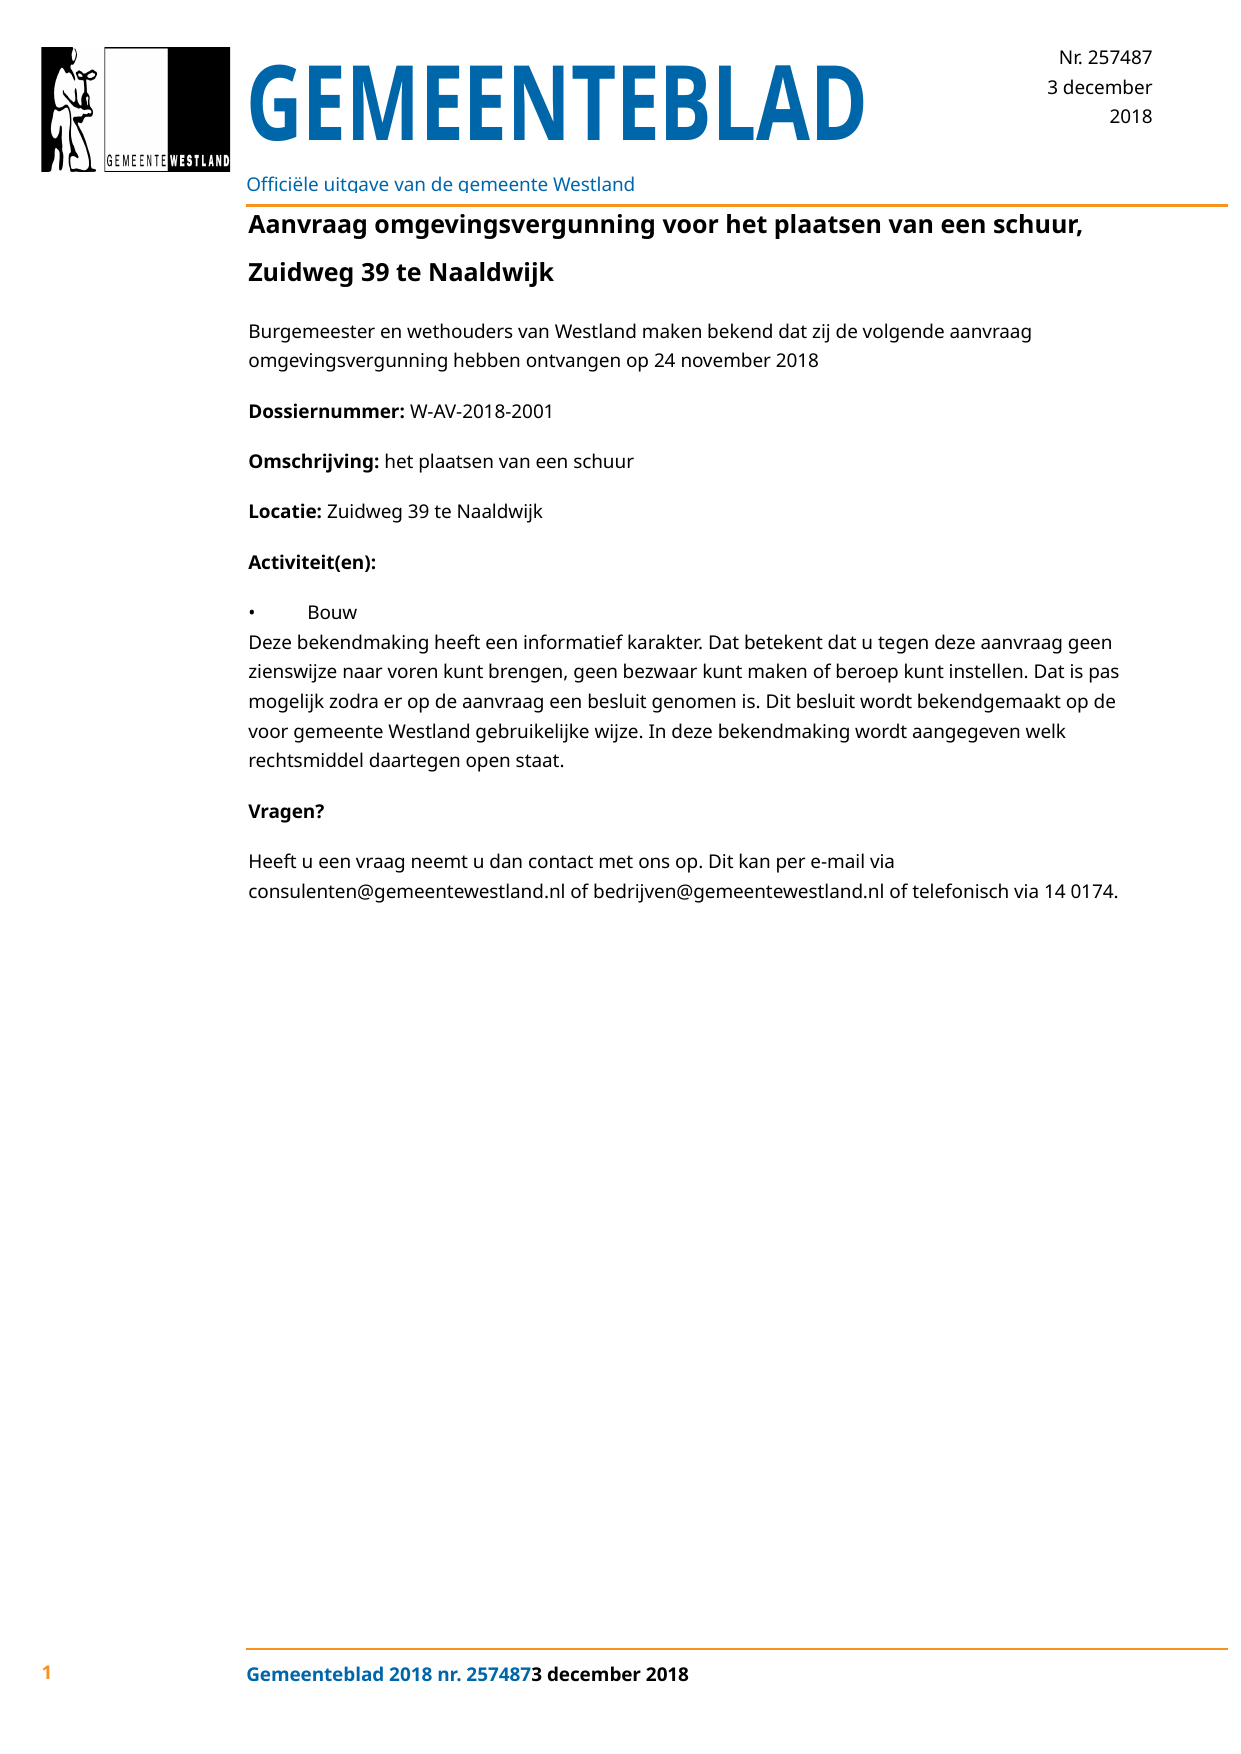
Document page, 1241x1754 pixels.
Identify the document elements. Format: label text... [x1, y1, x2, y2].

text Burgemeester en wethouders van Westland maken bekend dat zij de volgende aanvraag omgevingsvergunning hebben ontvangen op 24 november 2018 [248, 318, 1152, 373]
list Bouw [248, 599, 1152, 625]
picture [41, 47, 231, 172]
text Locatie: Zuidweg 39 te Naaldwijk [248, 499, 1152, 524]
text Dossiernummer: W-AV-2018-2001 [248, 398, 1152, 424]
text Activiteit(en): [248, 549, 1152, 575]
text Omschrijving: het plaatsen van een schuur [248, 448, 1152, 474]
text Vragen? [248, 798, 1152, 824]
text Aanvraag omgevingsvergunning voor het plaatsen van een schuur, Zuidweg 39 te Naaldwijk [248, 207, 1152, 288]
text Deze bekendmaking heeft een informatief karakter. Dat betekent dat u tegen deze aanvraag geen zienswijze naar voren kunt brengen, geen bezwaar kunt maken of beroep kunt instellen. Dat is pas mogelijk zodra er op de aanvraag een besluit genomen is. Dit besluit wordt bekendgemaakt op de voor gemeente Westland gebruikelijke wijze. In deze bekendmaking wordt aangegeven welk rechtsmiddel daartegen open staat. [248, 629, 1152, 773]
text Heeft u een vraag neemt u dan contact met ons op. Dit kan per e-mail via consulenten@gemeentewestland.nl of bedrijven@gemeentewestland.nl of telefonisch via 14 0174. [248, 848, 1152, 904]
